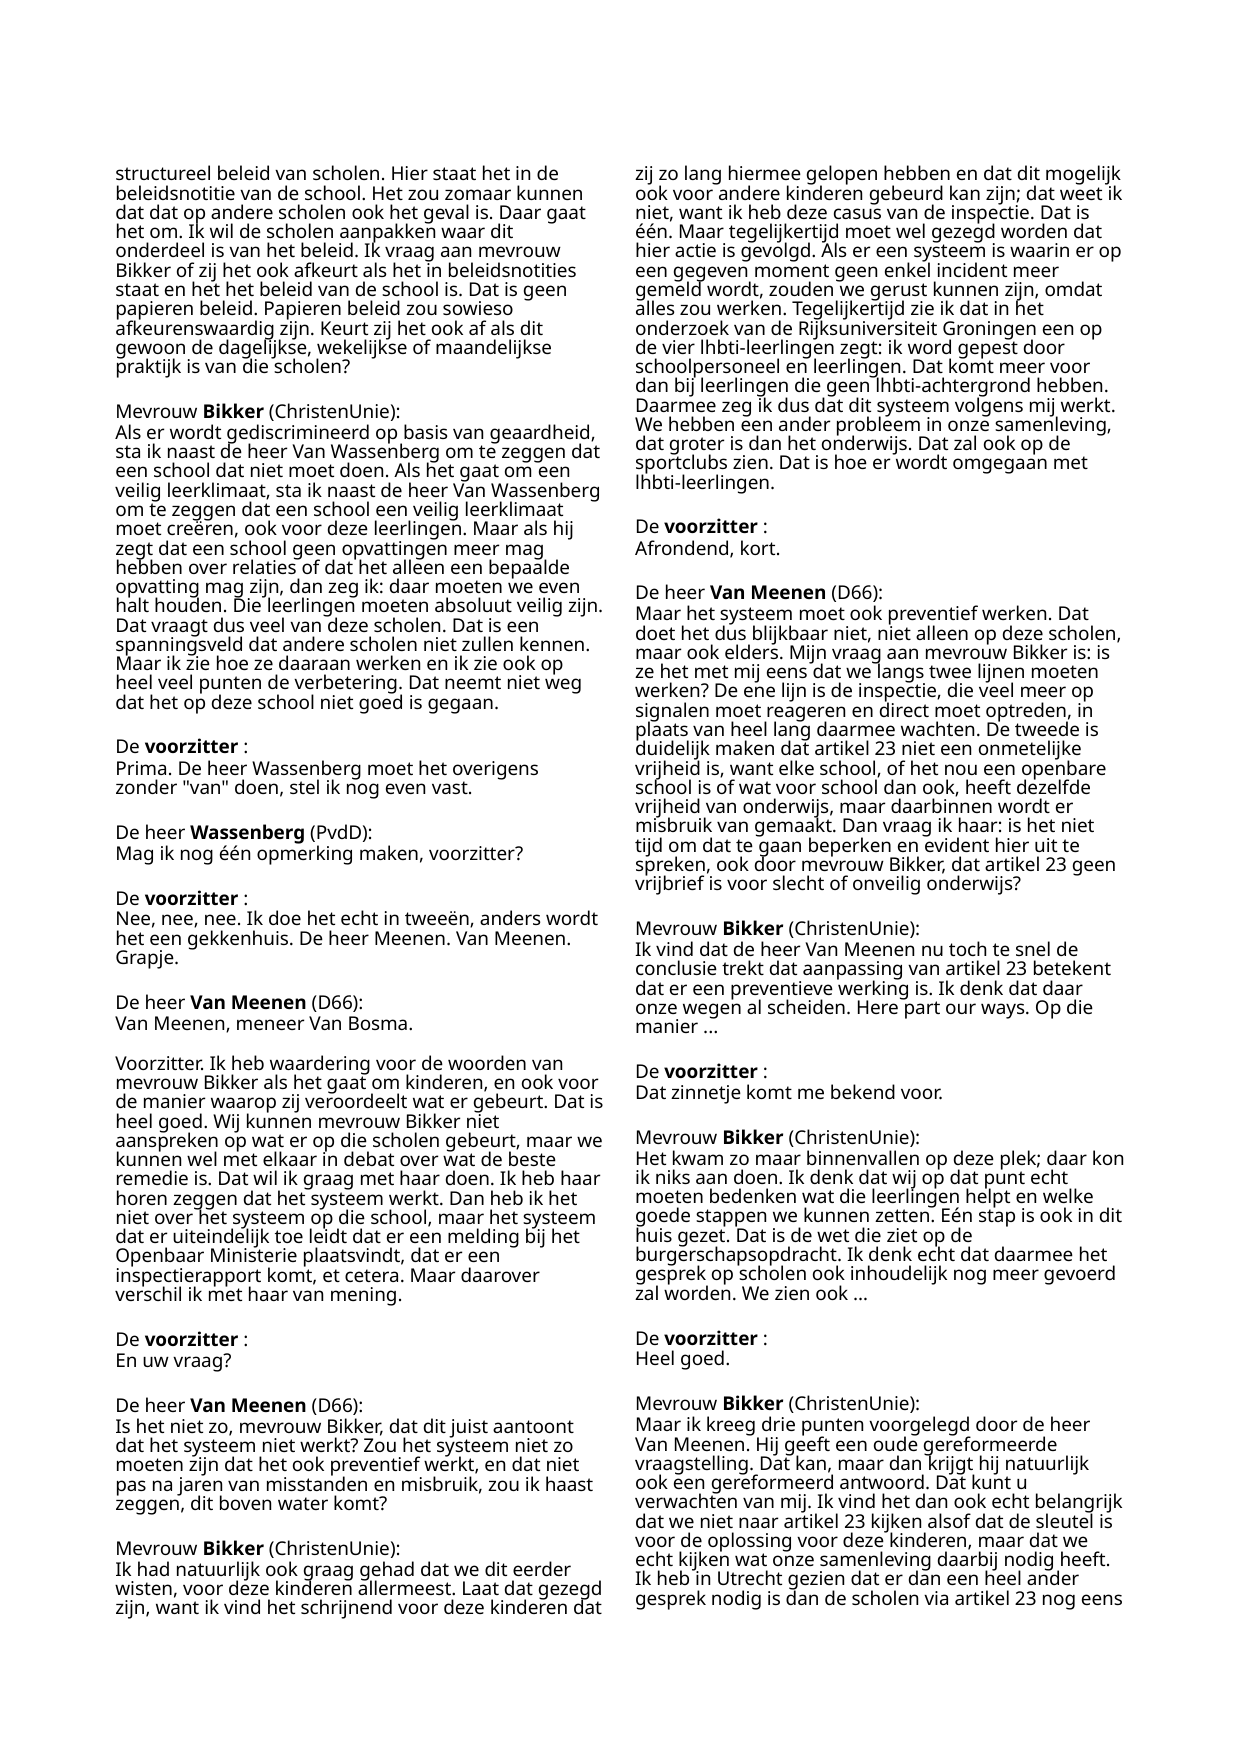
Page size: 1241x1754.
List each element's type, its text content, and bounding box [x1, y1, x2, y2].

text Nee, nee, nee. Ik doe het echt in tweeën, anders wordt het een gekkenhuis. De heer Meenen. Van Meenen. Grapje. [115, 910, 605, 968]
text De heer Van Meenen (D66): [115, 1392, 605, 1418]
text Is het niet zo, mevrouw Bikker, dat dit juist aantoont dat het systeem niet werkt? Zou het systeem niet zo moeten zijn dat het ook preventief werkt, en dat niet pas na jaren van misstanden en misbruik, zou ik haast zeggen, dit boven water komt? [115, 1418, 605, 1514]
text Afrondend, kort. [635, 539, 1125, 559]
text Ik had natuurlijk ook graag gehad dat we dit eerder wisten, voor deze kinderen allermeest. Laat dat gezegd zijn, want ik vind het schrijnend voor deze kinderen dat [115, 1561, 605, 1618]
text zij zo lang hiermee gelopen hebben en dat dit mogelijk ook voor andere kinderen gebeurd kan zijn; dat weet ik niet, want ik heb deze casus van de inspectie. Dat is één. Maar tegelijkertijd moet wel gezegd worden dat hier actie is gevolgd. Als er een systeem is waarin er op een gegeven moment geen enkel incident meer gemeld wordt, zouden we gerust kunnen zijn, omdat alles zou werken. Tegelijkertijd zie ik dat in het onderzoek van de Rijksuniversiteit Groningen een op de vier lhbti-leerlingen zegt: ik word gepest door schoolpersoneel en leerlingen. Dat komt meer voor dan bij leerlingen die geen lhbti-achtergrond hebben. Daarmee zeg ik dus dat dit systeem volgens mij werkt. We hebben een ander probleem in onze samenleving, dat groter is dan het onderwijs. Dat zal ook op de sportclubs zien. Dat is hoe er wordt omgegaan met lhbti-leerlingen. [635, 165, 1125, 493]
text Heel goed. [635, 1350, 1125, 1370]
text De heer Van Meenen (D66): [115, 989, 605, 1015]
text Maar ik kreeg drie punten voorgelegd door de heer Van Meenen. Hij geeft een oude gereformeerde vraagstelling. Dat kan, maar dan krijgt hij natuurlijk ook een gereformeerd antwoord. Dat kunt u verwachten van mij. Ik vind het dan ook echt belangrijk dat we niet naar artikel 23 kijken alsof dat de sleutel is voor de oplossing voor deze kinderen, maar dat we echt kijken wat onze samenleving daarbij nodig heeft. Ik heb in Utrecht gezien dat er dan een heel ander gesprek nodig is dan de scholen via artikel 23 nog eens [635, 1416, 1125, 1609]
text De heer Wassenberg (PvdD): [115, 819, 605, 844]
text De voorzitter : [115, 885, 605, 910]
text Mevrouw Bikker (ChristenUnie): [115, 398, 605, 424]
text Van Meenen, meneer Van Bosma. [115, 1015, 605, 1034]
text De heer Van Meenen (D66): [635, 579, 1125, 605]
text Mevrouw Bikker (ChristenUnie): [635, 1124, 1125, 1150]
text En uw vraag? [115, 1352, 605, 1371]
text De voorzitter : [115, 1326, 605, 1352]
text De voorzitter : [635, 514, 1125, 539]
text Dat zinnetje komt me bekend voor. [635, 1084, 1125, 1103]
text Het kwam zo maar binnenvallen op deze plek; daar kon ik niks aan doen. Ik denk dat wij op dat punt echt moeten bedenken wat die leerlingen helpt en welke goede stappen we kunnen zetten. Eén stap is ook in dit huis gezet. Dat is de wet die ziet op de burgerschapsopdracht. Ik denk echt dat daarmee het gesprek op scholen ook inhoudelijk nog meer gevoerd zal worden. We zien ook … [635, 1150, 1125, 1304]
text Als er wordt gediscrimineerd op basis van geaardheid, sta ik naast de heer Van Wassenberg om te zeggen dat een school dat niet moet doen. Als het gaat om een veilig leerklimaat, sta ik naast de heer Van Wassenberg om te zeggen dat een school een veilig leerklimaat moet creëren, ook voor deze leerlingen. Maar als hij zegt dat een school geen opvattingen meer mag hebben over relaties of dat het alleen een bepaalde opvatting mag zijn, dan zeg ik: daar moeten we even halt houden. Die leerlingen moeten absoluut veilig zijn. Dat vraagt dus veel van deze scholen. Dat is een spanningsveld dat andere scholen niet zullen kennen. Maar ik zie hoe ze daaraan werken en ik zie ook op heel veel punten de verbetering. Dat neemt niet weg dat het op deze school niet goed is gegaan. [115, 424, 605, 713]
text De voorzitter : [635, 1325, 1125, 1350]
text Mevrouw Bikker (ChristenUnie): [115, 1535, 605, 1561]
text Voorzitter. Ik heb waardering voor de woorden van mevrouw Bikker als het gaat om kinderen, en ook voor de manier waarop zij veroordeelt wat er gebeurt. Dat is heel goed. Wij kunnen mevrouw Bikker niet aanspreken op wat er op die scholen gebeurt, maar we kunnen wel met elkaar in debat over wat de beste remedie is. Dat wil ik graag met haar doen. Ik heb haar horen zeggen dat het systeem werkt. Dan heb ik het niet over het systeem op die school, maar het systeem dat er uiteindelijk toe leidt dat er een melding bij het Openbaar Ministerie plaatsvindt, dat er een inspectierapport komt, et cetera. Maar daarover verschil ik met haar van mening. [115, 1055, 605, 1305]
text Mag ik nog één opmerking maken, voorzitter? [115, 844, 605, 864]
text De voorzitter : [635, 1058, 1125, 1084]
text Maar het systeem moet ook preventief werken. Dat doet het dus blijkbaar niet, niet alleen op deze scholen, maar ook elders. Mijn vraag aan mevrouw Bikker is: is ze het met mij eens dat we langs twee lijnen moeten werken? De ene lijn is de inspectie, die veel meer op signalen moet reageren en direct moet optreden, in plaats van heel lang daarmee wachten. De tweede is duidelijk maken dat artikel 23 niet een onmetelijke vrijheid is, want elke school, of het nou een openbare school is of wat voor school dan ook, heeft dezelfde vrijheid van onderwijs, maar daarbinnen wordt er misbruik van gemaakt. Dan vraag ik haar: is het niet tijd om dat te gaan beperken en evident hier uit te spreken, ook door mevrouw Bikker, dat artikel 23 geen vrijbrief is voor slecht of onveilig onderwijs? [635, 605, 1125, 894]
text Mevrouw Bikker (ChristenUnie): [635, 915, 1125, 941]
text Mevrouw Bikker (ChristenUnie): [635, 1391, 1125, 1416]
text Ik vind dat de heer Van Meenen nu toch te snel de conclusie trekt dat aanpassing van artikel 23 betekent dat er een preventieve werking is. Ik denk dat daar onze wegen al scheiden. Here part our ways. Op die manier ... [635, 941, 1125, 1037]
text De voorzitter : [115, 734, 605, 759]
text structureel beleid van scholen. Hier staat het in de beleidsnotitie van de school. Het zou zomaar kunnen dat dat op andere scholen ook het geval is. Daar gaat het om. Ik wil de scholen aanpakken waar dit onderdeel is van het beleid. Ik vraag aan mevrouw Bikker of zij het ook afkeurt als het in beleidsnotities staat en het het beleid van de school is. Dat is geen papieren beleid. Papieren beleid zou sowieso afkeurenswaardig zijn. Keurt zij het ook af als dit gewoon de dagelijkse, wekelijkse of maandelijkse praktijk is van die scholen? [115, 165, 605, 377]
text Prima. De heer Wassenberg moet het overigens zonder "van" doen, stel ik nog even vast. [115, 759, 605, 798]
